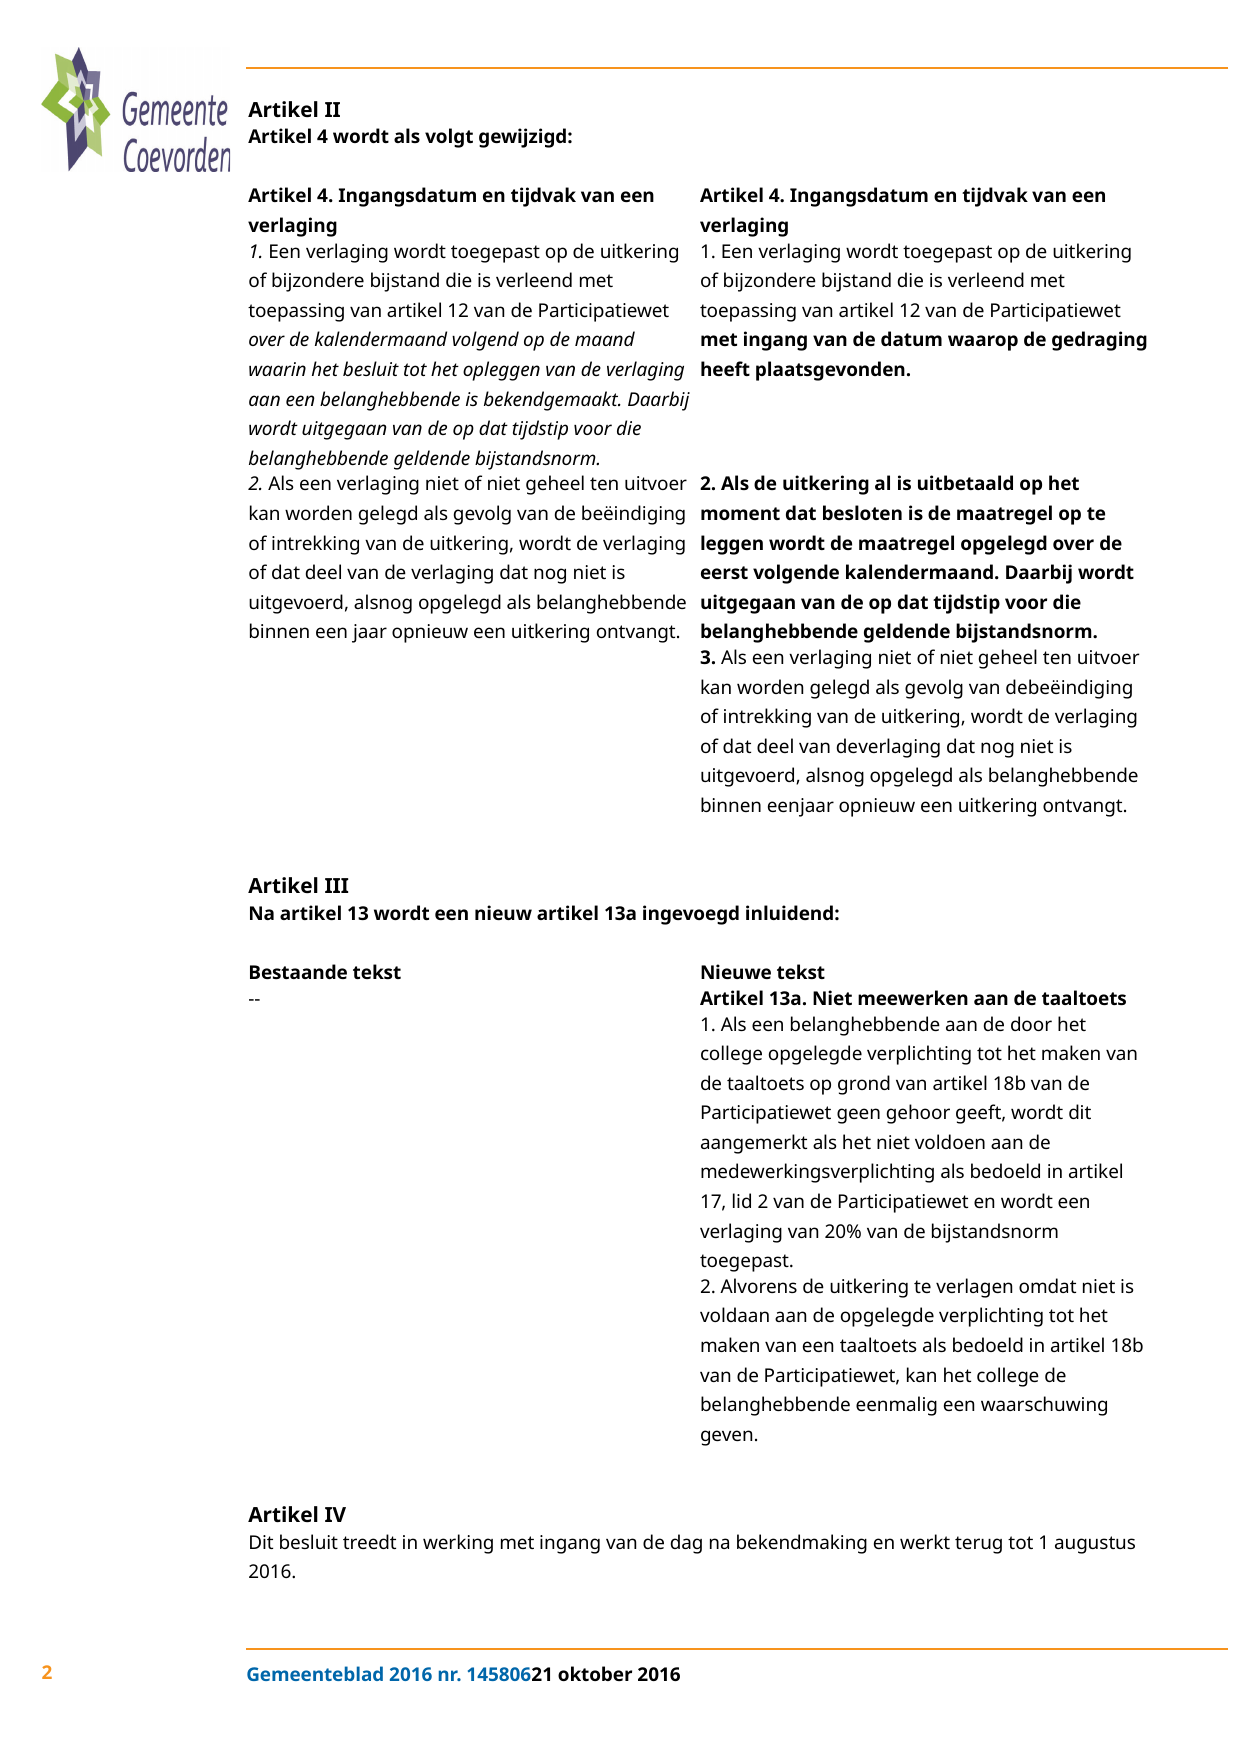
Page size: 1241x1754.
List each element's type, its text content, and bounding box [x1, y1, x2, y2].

table_header Nieuwe tekst [700, 959, 1152, 985]
text Artikel II [248, 95, 1152, 123]
picture [41, 47, 231, 172]
text Na artikel 13 wordt een nieuw artikel 13a ingevoegd inluidend: [248, 900, 1152, 926]
table_cell 1. Als een belanghebbende aan de door het college opgelegde verplichting tot het maken van de taaltoets op grond van artikel 18b van de Participatiewet geen gehoor geeft, wordt dit aangemerkt als het niet voldoen aan de medewerkingsverplichting als bedoeld in artikel 17, lid 2 van de Participatiewet en wordt een verlaging van 20% van de bijstandsnorm toegepast. [700, 1011, 1152, 1273]
table_cell [248, 644, 700, 818]
text Artikel 4 wordt als volgt gewijzigd: [248, 123, 1152, 149]
table_header Artikel 4. Ingangsdatum en tijdvak van een verlaging [700, 183, 1152, 238]
table_cell 1. Een verlaging wordt toegepast op de uitkering of bijzondere bijstand die is verleend met toepassing van artikel 12 van de Participatiewet met ingang van de datum waarop de gedraging heeft plaatsgevonden. [700, 238, 1152, 471]
table_cell 2. Als de uitkering al is uitbetaald op het moment dat besloten is de maatregel op te leggen wordt de maatregel opgelegd over de eerst volgende kalendermaand. Daarbij wordt uitgegaan van de op dat tijdstip voor die belanghebbende geldende bijstandsnorm. [700, 471, 1152, 644]
table_header Bestaande tekst [248, 959, 700, 985]
text Artikel IV [248, 1500, 1152, 1529]
table_cell 1. Een verlaging wordt toegepast op de uitkering of bijzondere bijstand die is verleend met toepassing van artikel 12 van de Participatiewet over de kalendermaand volgend op de maand waarin het besluit tot het opleggen van de verlaging aan een belanghebbende is bekendgemaakt. Daarbij wordt uitgegaan van de op dat tijdstip voor die belanghebbende geldende bijstandsnorm. [248, 238, 700, 471]
text Dit besluit treedt in werking met ingang van de dag na bekendmaking en werkt terug tot 1 augustus 2016. [248, 1529, 1152, 1584]
table_header Artikel 4. Ingangsdatum en tijdvak van een verlaging [248, 183, 700, 238]
table_cell -- [248, 985, 700, 1011]
table_cell [248, 1273, 700, 1447]
table_cell 2. Als een verlaging niet of niet geheel ten uitvoer kan worden gelegd als gevolg van de beëindiging of intrekking van de uitkering, wordt de verlaging of dat deel van de verlaging dat nog niet is uitgevoerd, alsnog opgelegd als belanghebbende binnen een jaar opnieuw een uitkering ontvangt. [248, 471, 700, 644]
table_cell 2. Alvorens de uitkering te verlagen omdat niet is voldaan aan de opgelegde verplichting tot het maken van een taaltoets als bedoeld in artikel 18b van de Participatiewet, kan het college de belanghebbende eenmalig een waarschuwing geven. [700, 1273, 1152, 1447]
table_cell 3. Als een verlaging niet of niet geheel ten uitvoer kan worden gelegd als gevolg van debeëindiging of intrekking van de uitkering, wordt de verlaging of dat deel van deverlaging dat nog niet is uitgevoerd, alsnog opgelegd als belanghebbende binnen eenjaar opnieuw een uitkering ontvangt. [700, 644, 1152, 818]
table_cell Artikel 13a. Niet meewerken aan de taaltoets [700, 985, 1152, 1011]
text Artikel III [248, 872, 1152, 900]
table_cell [248, 1011, 700, 1273]
